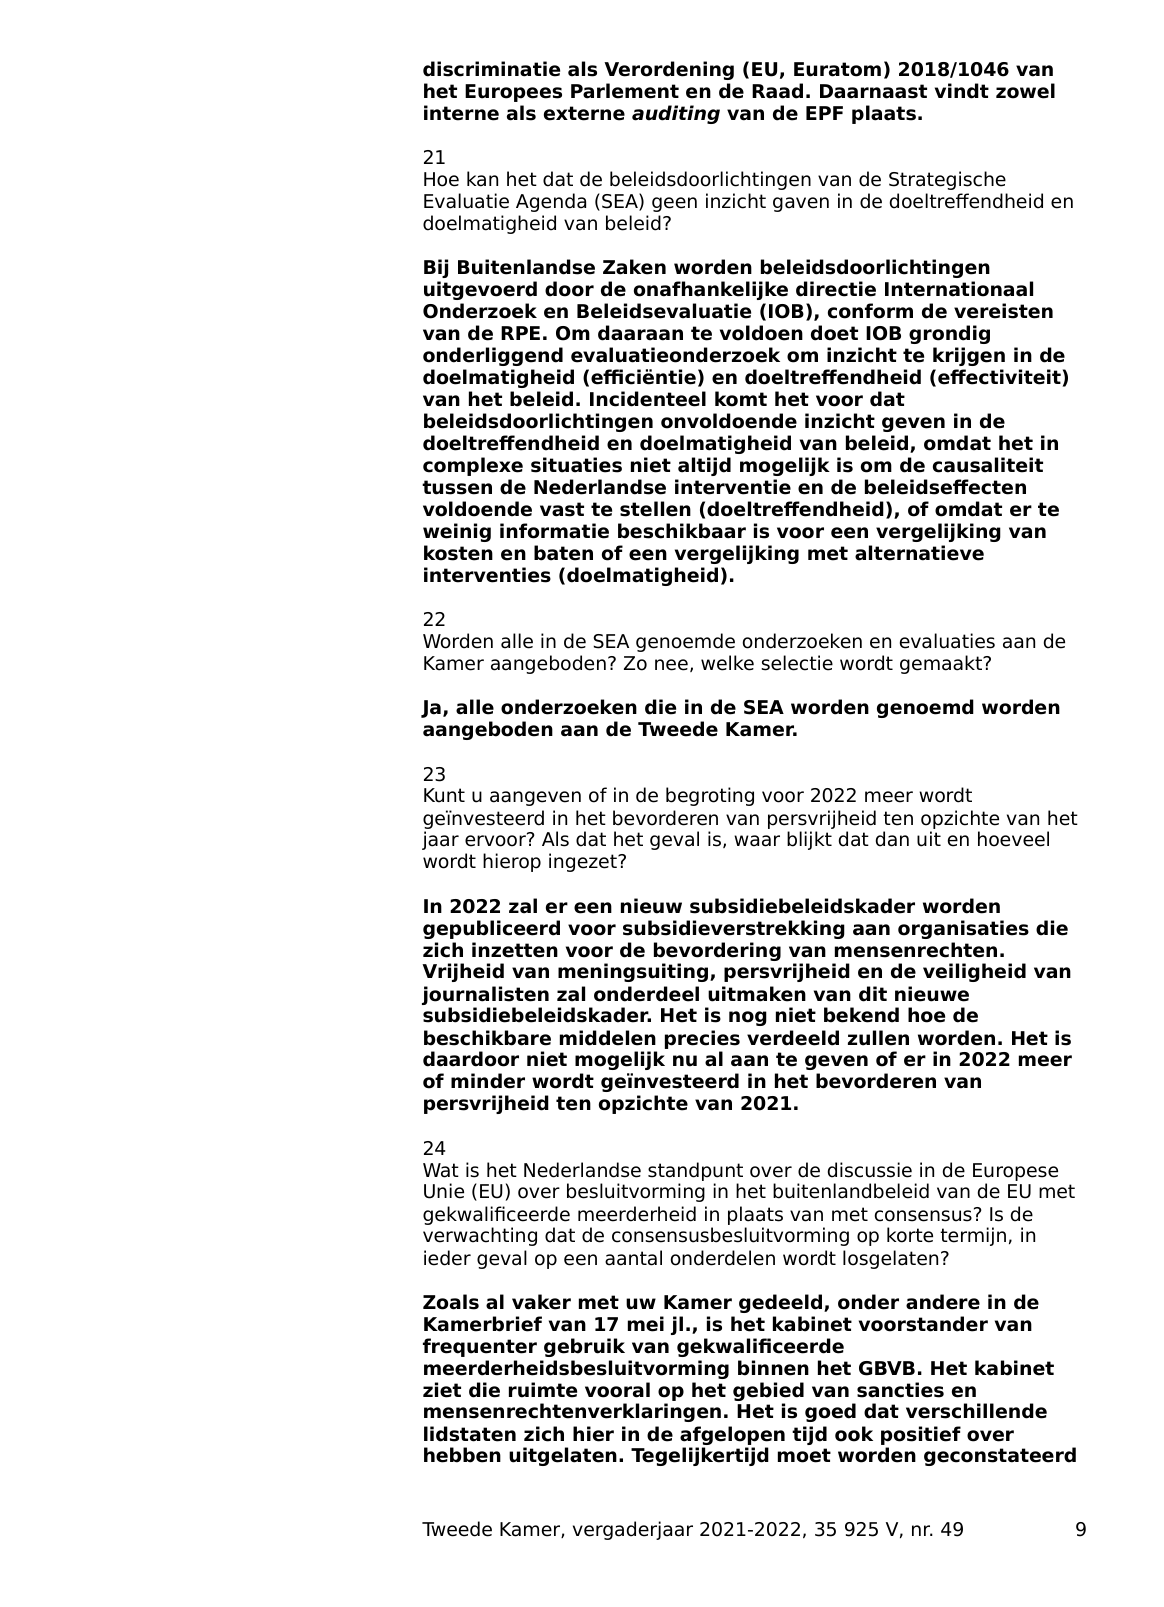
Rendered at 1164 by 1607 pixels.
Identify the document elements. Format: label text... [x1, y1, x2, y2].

text Wat is het Nederlandse standpunt over de discussie in de Europese Unie (EU) over besluitvorming in het buitenlandbeleid van de EU met gekwalificeerde meerderheid in plaats van met consensus? Is de verwachting dat de consensusbesluitvorming op korte termijn, in ieder geval op een aantal onderdelen wordt losgelaten? [422, 1159, 1087, 1269]
text 22 [422, 609, 1087, 631]
text In 2022 zal er een nieuw subsidiebeleidskader worden gepubliceerd voor subsidieverstrekking aan organisaties die zich inzetten voor de bevordering van mensenrechten. Vrijheid van meningsuiting, persvrijheid en de veiligheid van journalisten zal onderdeel uitmaken van dit nieuwe subsidiebeleidskader. Het is nog niet bekend hoe de beschikbare middelen precies verdeeld zullen worden. Het is daardoor niet mogelijk nu al aan te geven of er in 2022 meer of minder wordt geïnvesteerd in het bevorderen van persvrijheid ten opzichte van 2021. [422, 896, 1087, 1115]
text Zoals al vaker met uw Kamer gedeeld, onder andere in de Kamerbrief van 17 mei jl., is het kabinet voorstander van frequenter gebruik van gekwalificeerde meerderheidsbesluitvorming binnen het GBVB. Het kabinet ziet die ruimte vooral op het gebied van sancties en mensenrechtenverklaringen. Het is goed dat verschillende lidstaten zich hier in de afgelopen tijd ook positief over hebben uitgelaten. Tegelijkertijd moet worden geconstateerd [422, 1292, 1087, 1467]
text Ja, alle onderzoeken die in de SEA worden genoemd worden aangeboden aan de Tweede Kamer. [422, 697, 1087, 741]
text discriminatie als Verordening (EU, Euratom) 2018/1046 van het Europees Parlement en de Raad. Daarnaast vindt zowel interne als externe auditing van de EPF plaats. [422, 59, 1087, 125]
text 23 [422, 763, 1087, 785]
text Kunt u aangeven of in de begroting voor 2022 meer wordt geïnvesteerd in het bevorderen van persvrijheid ten opzichte van het jaar ervoor? Als dat het geval is, waar blijkt dat dan uit en hoeveel wordt hierop ingezet? [422, 785, 1087, 873]
text Bij Buitenlandse Zaken worden beleidsdoorlichtingen uitgevoerd door de onafhankelijke directie Internationaal Onderzoek en Beleidsevaluatie (IOB), conform de vereisten van de RPE. Om daaraan te voldoen doet IOB grondig onderliggend evaluatieonderzoek om inzicht te krijgen in de doelmatigheid (efficiëntie) en doeltreffendheid (effectiviteit) van het beleid. Incidenteel komt het voor dat beleidsdoorlichtingen onvoldoende inzicht geven in de doeltreffendheid en doelmatigheid van beleid, omdat het in complexe situaties niet altijd mogelijk is om de causaliteit tussen de Nederlandse interventie en de beleidseffecten voldoende vast te stellen (doeltreffendheid), of omdat er te weinig informatie beschikbaar is voor een vergelijking van kosten en baten of een vergelijking met alternatieve interventies (doelmatigheid). [422, 257, 1087, 587]
text Worden alle in de SEA genoemde onderzoeken en evaluaties aan de Kamer aangeboden? Zo nee, welke selectie wordt gemaakt? [422, 631, 1087, 675]
text Hoe kan het dat de beleidsdoorlichtingen van de Strategische Evaluatie Agenda (SEA) geen inzicht gaven in de doeltreffendheid en doelmatigheid van beleid? [422, 169, 1087, 235]
text 24 [422, 1137, 1087, 1159]
text 21 [422, 147, 1087, 169]
